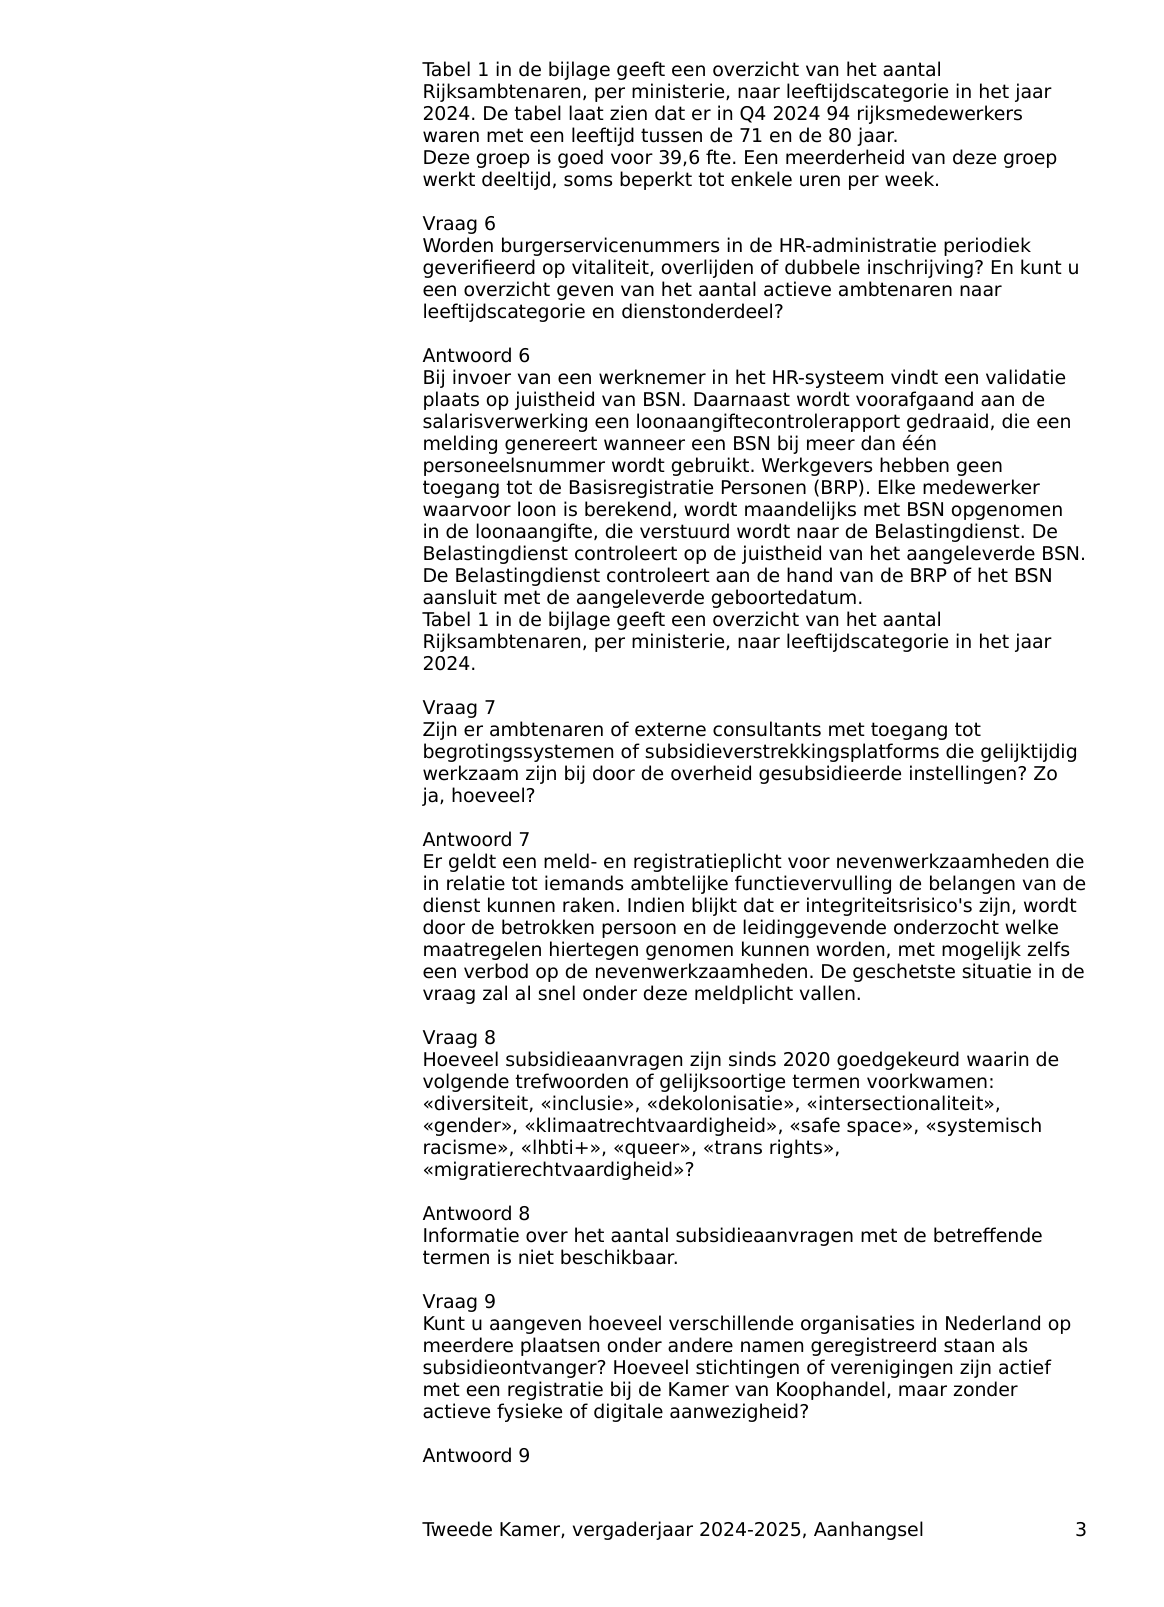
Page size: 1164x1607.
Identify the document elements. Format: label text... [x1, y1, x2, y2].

text Antwoord 6 [422, 345, 1087, 367]
text Hoeveel subsidieaanvragen zijn sinds 2020 goedgekeurd waarin de volgende trefwoorden of gelijksoortige termen voorkwamen: «diversiteit, «inclusie», «dekolonisatie», «intersectionaliteit», «gender», «klimaatrechtvaardigheid», «safe space», «systemisch racisme», «lhbti+», «queer», «trans rights», «migratierechtvaardigheid»? [422, 1049, 1087, 1181]
text Antwoord 9 [422, 1445, 1087, 1467]
text Tabel 1 in de bijlage geeft een overzicht van het aantal Rijksambtenaren, per ministerie, naar leeftijdscategorie in het jaar 2024. De tabel laat zien dat er in Q4 2024 94 rijksmedewerkers waren met een leeftijd tussen de 71 en de 80 jaar. [422, 59, 1087, 147]
text Bij invoer van een werknemer in het HR-systeem vindt een validatie plaats op juistheid van BSN. Daarnaast wordt voorafgaand aan de salarisverwerking een loonaangiftecontrolerapport gedraaid, die een melding genereert wanneer een BSN bij meer dan één personeelsnummer wordt gebruikt. Werkgevers hebben geen toegang tot de Basisregistratie Personen (BRP). Elke medewerker waarvoor loon is berekend, wordt maandelijks met BSN opgenomen in de loonaangifte, die verstuurd wordt naar de Belastingdienst. De Belastingdienst controleert op de juistheid van het aangeleverde BSN. De Belastingdienst controleert aan de hand van de BRP of het BSN aansluit met de aangeleverde geboortedatum. [422, 367, 1087, 609]
text Vraag 9 [422, 1291, 1087, 1313]
text Informatie over het aantal subsidieaanvragen met de betreffende termen is niet beschikbaar. [422, 1225, 1087, 1269]
text Deze groep is goed voor 39,6 fte. Een meerderheid van deze groep werkt deeltijd, soms beperkt tot enkele uren per week. [422, 147, 1087, 191]
text Tabel 1 in de bijlage geeft een overzicht van het aantal Rijksambtenaren, per ministerie, naar leeftijdscategorie in het jaar 2024. [422, 609, 1087, 675]
text Worden burgerservicenummers in de HR-administratie periodiek geverifieerd op vitaliteit, overlijden of dubbele inschrijving? En kunt u een overzicht geven van het aantal actieve ambtenaren naar leeftijdscategorie en dienstonderdeel? [422, 235, 1087, 323]
text Vraag 7 [422, 697, 1087, 719]
text Zijn er ambtenaren of externe consultants met toegang tot begrotingssystemen of subsidieverstrekkingsplatforms die gelijktijdig werkzaam zijn bij door de overheid gesubsidieerde instellingen? Zo ja, hoeveel? [422, 719, 1087, 807]
text Antwoord 7 [422, 829, 1087, 851]
text Er geldt een meld- en registratieplicht voor nevenwerkzaamheden die in relatie tot iemands ambtelijke functievervulling de belangen van de dienst kunnen raken. Indien blijkt dat er integriteitsrisico's zijn, wordt door de betrokken persoon en de leidinggevende onderzocht welke maatregelen hiertegen genomen kunnen worden, met mogelijk zelfs een verbod op de nevenwerkzaamheden. De geschetste situatie in de vraag zal al snel onder deze meldplicht vallen. [422, 851, 1087, 1005]
text Vraag 8 [422, 1027, 1087, 1049]
text Vraag 6 [422, 213, 1087, 235]
text Antwoord 8 [422, 1203, 1087, 1225]
text Kunt u aangeven hoeveel verschillende organisaties in Nederland op meerdere plaatsen onder andere namen geregistreerd staan als subsidieontvanger? Hoeveel stichtingen of verenigingen zijn actief met een registratie bij de Kamer van Koophandel, maar zonder actieve fysieke of digitale aanwezigheid? [422, 1313, 1087, 1423]
